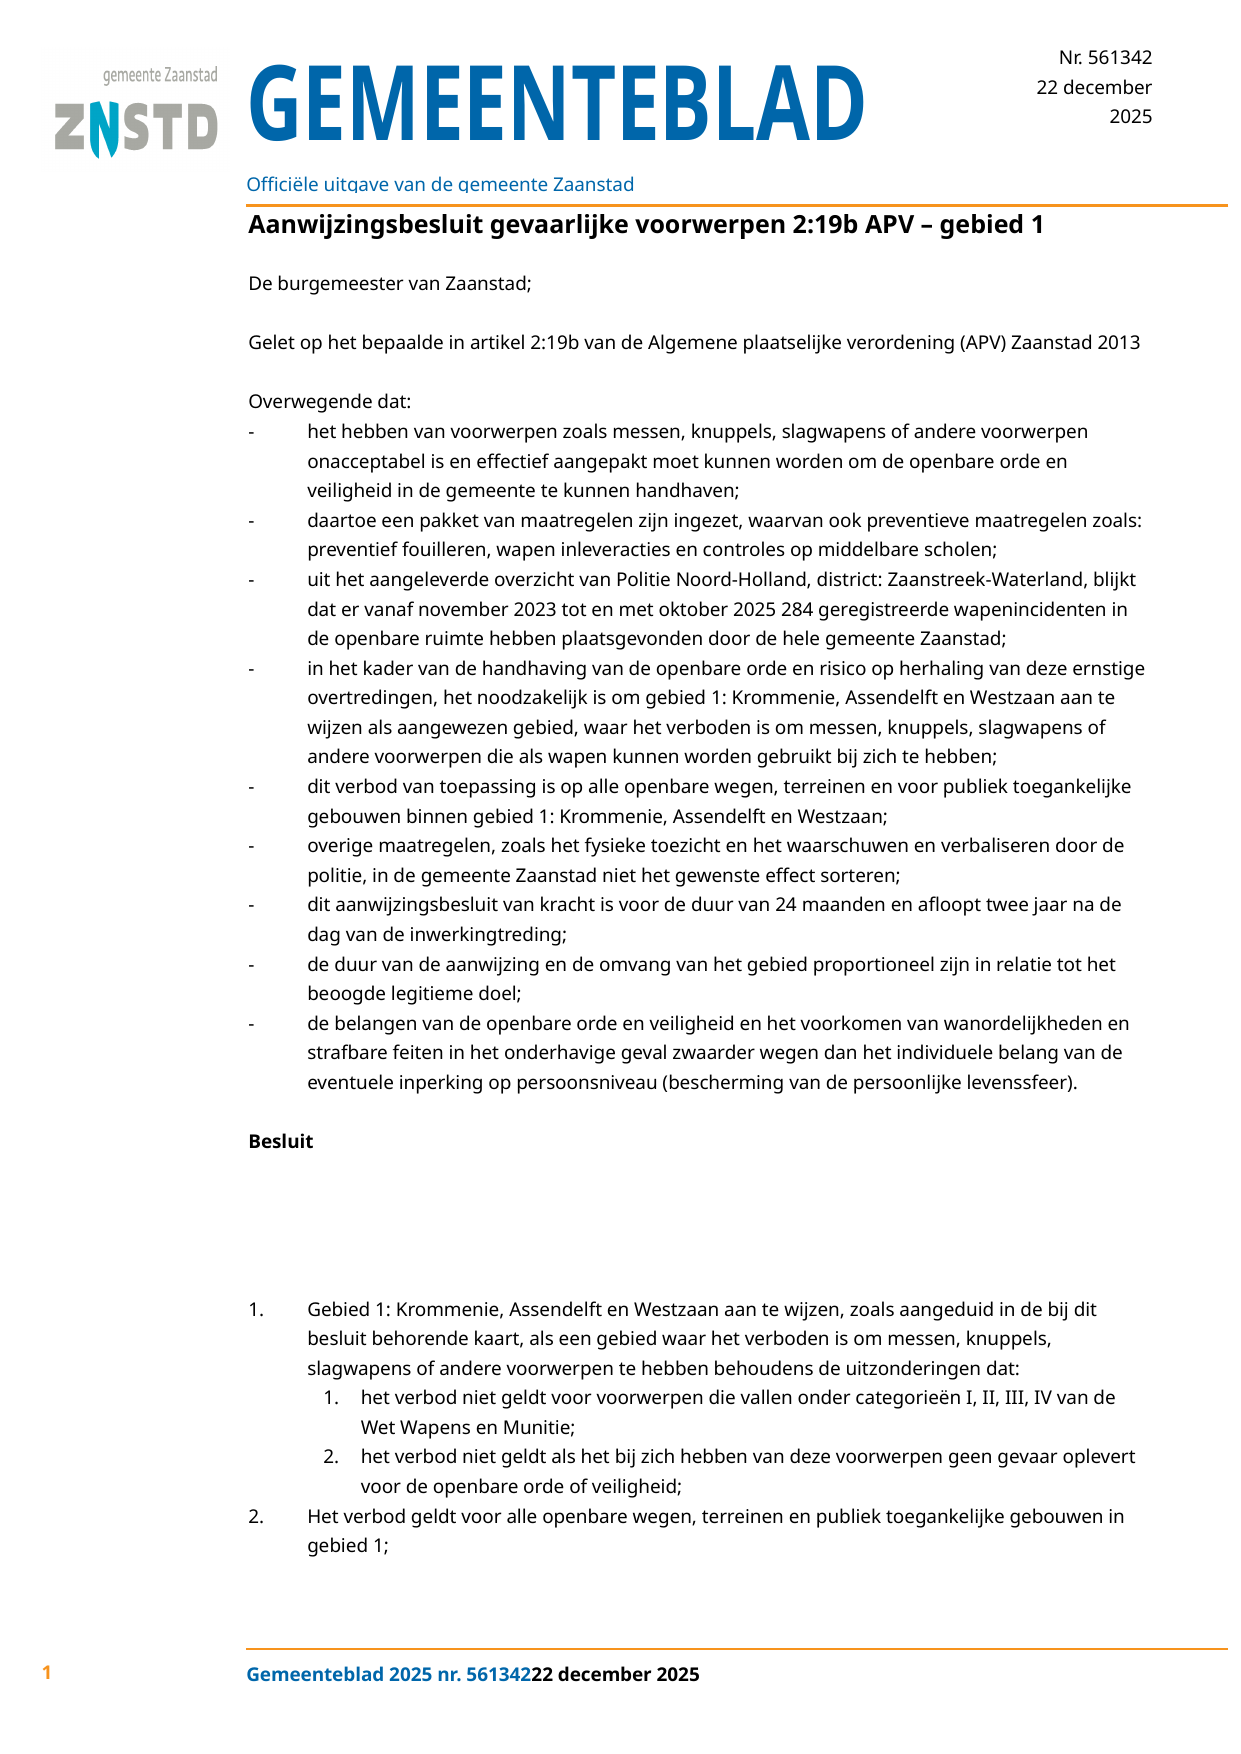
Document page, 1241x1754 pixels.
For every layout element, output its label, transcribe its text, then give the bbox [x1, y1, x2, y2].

list het verbod niet geldt als het bij zich hebben van deze voorwerpen geen gevaar oplevert voor de openbare orde of veiligheid; [323, 1444, 1152, 1499]
list dit verbod van toepassing is op alle openbare wegen, terreinen en voor publiek toegankelijke gebouwen binnen gebied 1: Krommenie, Assendelft en Westzaan; [248, 773, 1152, 828]
picture [41, 47, 231, 172]
list overige maatregelen, zoals het fysieke toezicht en het waarschuwen en verbaliseren door de politie, in de gemeente Zaanstad niet het gewenste effect sorteren; [248, 832, 1152, 888]
list dit aanwijzingsbesluit van kracht is voor de duur van 24 maanden en afloopt twee jaar na de dag van de inwerkingtreding; [248, 892, 1152, 947]
text Overwegende dat: [248, 389, 1152, 414]
list de belangen van de openbare orde en veiligheid en het voorkomen van wanordelijkheden en strafbare feiten in het onderhavige geval zwaarder wegen dan het individuele belang van de eventuele inperking op persoonsniveau (bescherming van de persoonlijke levenssfeer). [248, 1010, 1152, 1095]
list daartoe een pakket van maatregelen zijn ingezet, waarvan ook preventieve maatregelen zoals: preventief fouilleren, wapen inleveracties en controles op middelbare scholen; [248, 507, 1152, 562]
list Het verbod geldt voor alle openbare wegen, terreinen en publiek toegankelijke gebouwen in gebied 1; [248, 1503, 1152, 1558]
list in het kader van de handhaving van de openbare orde en risico op herhaling van deze ernstige overtredingen, het noodzakelijk is om gebied 1: Krommenie, Assendelft en Westzaan aan te wijzen als aangewezen gebied, waar het verboden is om messen, knuppels, slagwapens of andere voorwerpen die als wapen kunnen worden gebruikt bij zich te hebben; [248, 655, 1152, 769]
list het verbod niet geldt voor voorwerpen die vallen onder categorieën I, II, III, IV van de Wet Wapens en Munitie; [323, 1384, 1152, 1440]
list uit het aangeleverde overzicht van Politie Noord-Holland, district: Zaanstreek-Waterland, blijkt dat er vanaf november 2023 tot en met oktober 2025 284 geregistreerde wapenincidenten in de openbare ruimte hebben plaatsgevonden door de hele gemeente Zaanstad; [248, 566, 1152, 651]
list Gebied 1: Krommenie, Assendelft en Westzaan aan te wijzen, zoals aangeduid in de bij dit besluit behorende kaart, als een gebied waar het verboden is om messen, knuppels, slagwapens of andere voorwerpen te hebben behoudens de uitzonderingen dat: [248, 1296, 1152, 1381]
list de duur van de aanwijzing en de omvang van het gebied proportioneel zijn in relatie tot het beoogde legitieme doel; [248, 951, 1152, 1006]
text Gelet op het bepaalde in artikel 2:19b van de Algemene plaatselijke verordening (APV) Zaanstad 2013 [248, 329, 1152, 355]
list het hebben van voorwerpen zoals messen, knuppels, slagwapens of andere voorwerpen onacceptabel is en effectief aangepakt moet kunnen worden om de openbare orde en veiligheid in de gemeente te kunnen handhaven; [248, 418, 1152, 503]
text Besluit [248, 1128, 1152, 1154]
text Aanwijzingsbesluit gevaarlijke voorwerpen 2:19b APV – gebied 1 [248, 207, 1152, 241]
text De burgemeester van Zaanstad; [248, 270, 1152, 296]
